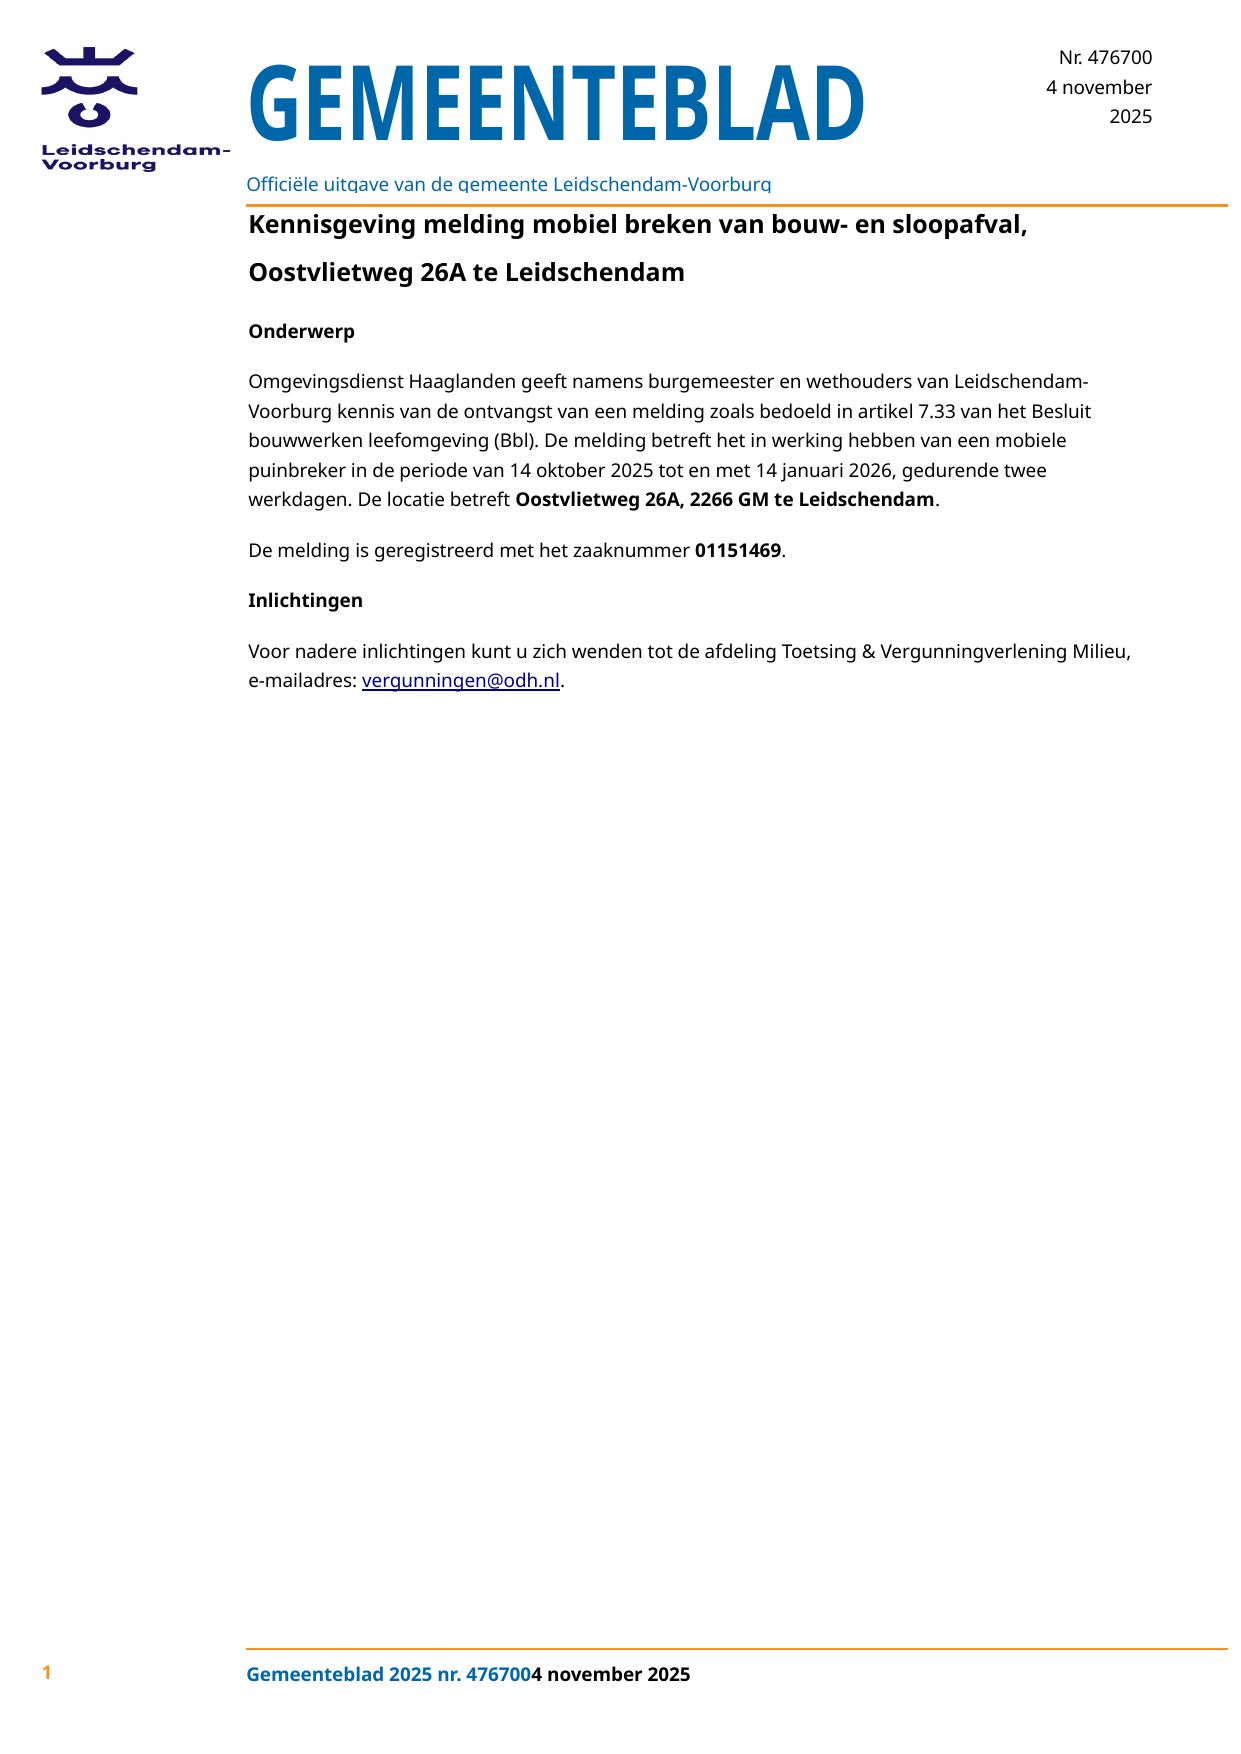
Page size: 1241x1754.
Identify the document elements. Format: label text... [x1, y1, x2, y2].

text De melding is geregistreerd met het zaaknummer 01151469. [248, 537, 1152, 563]
picture [41, 47, 231, 172]
text Inlichtingen [248, 587, 1152, 613]
text Omgevingsdienst Haaglanden geeft namens burgemeester en wethouders van Leidschendam-Voorburg kennis van de ontvangst van een melding zoals bedoeld in artikel 7.33 van het Besluit bouwwerken leefomgeving (Bbl). De melding betreft het in werking hebben van een mobiele puinbreker in de periode van 14 oktober 2025 tot en met 14 januari 2026, gedurende twee werkdagen. De locatie betreft Oostvlietweg 26A, 2266 GM te Leidschendam. [248, 368, 1152, 512]
text Kennisgeving melding mobiel breken van bouw- en sloopafval, Oostvlietweg 26A te Leidschendam [248, 207, 1152, 288]
text Voor nadere inlichtingen kunt u zich wenden tot de afdeling Toetsing & Vergunningverlening Milieu, e-mailadres: vergunningen@odh.nl. [248, 638, 1152, 693]
text Onderwerp [248, 318, 1152, 344]
